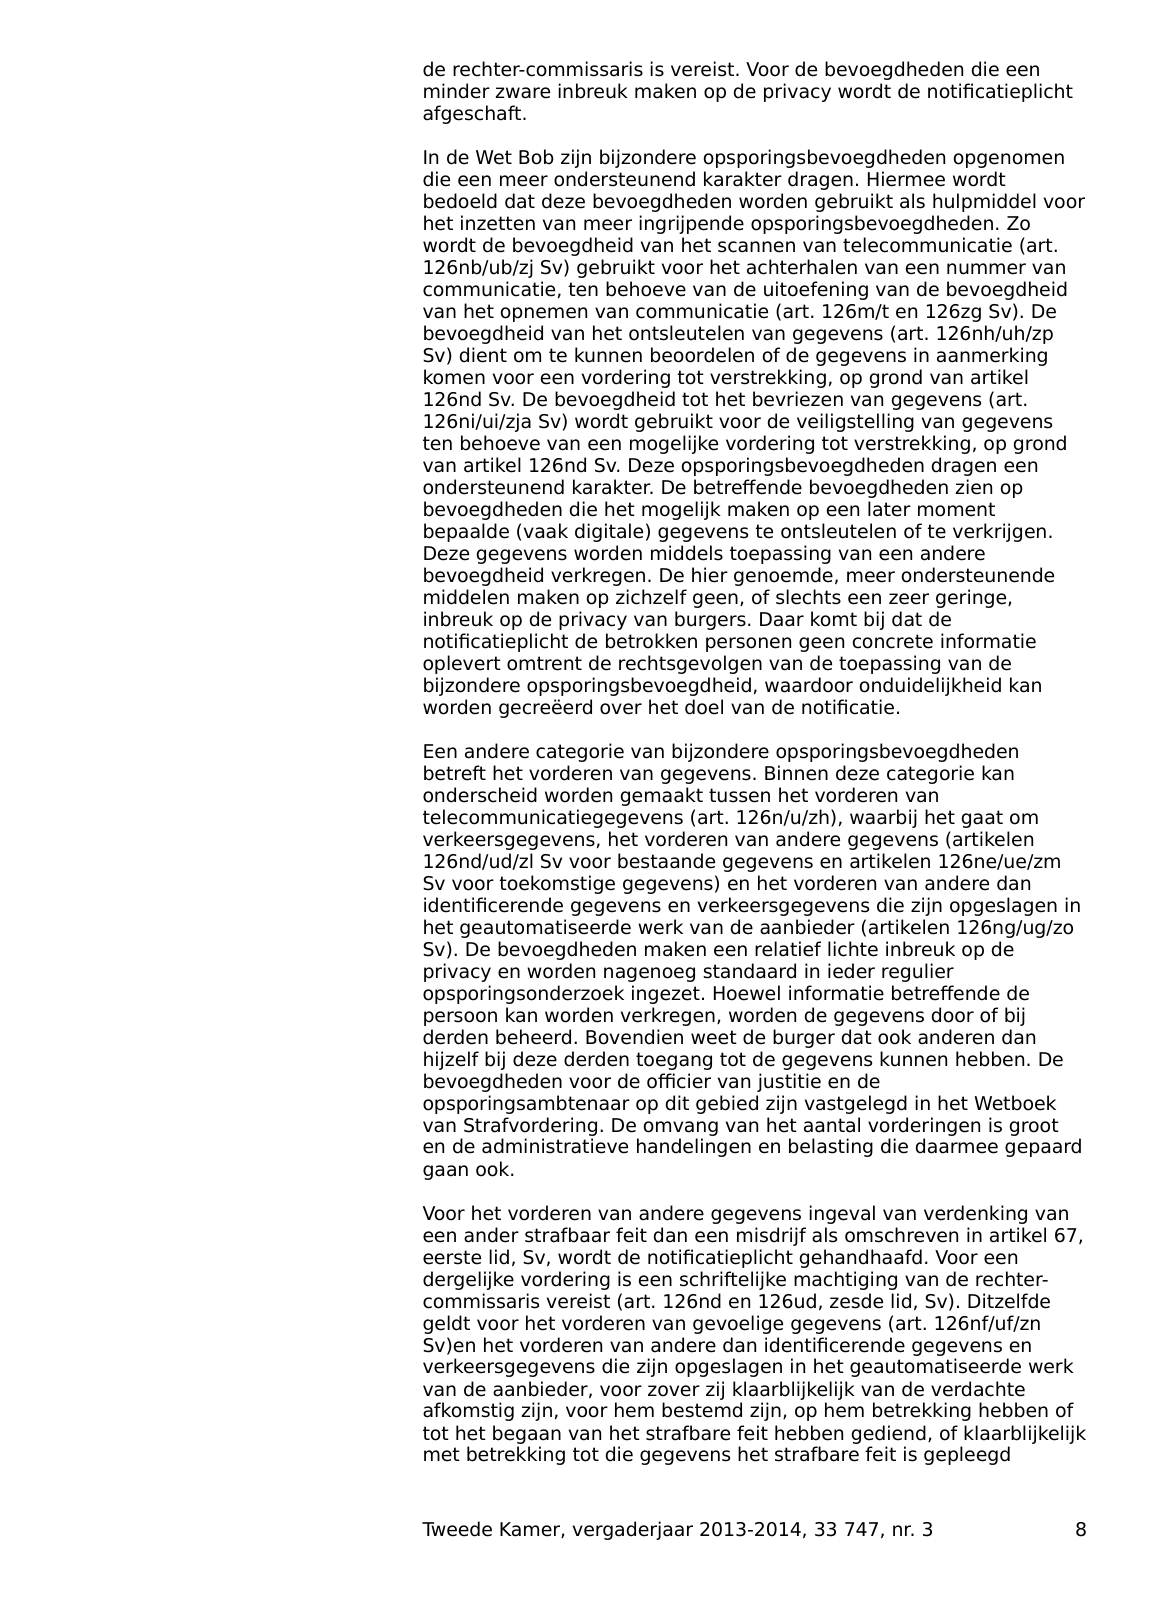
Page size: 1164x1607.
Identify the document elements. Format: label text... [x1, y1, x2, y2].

text Een andere categorie van bijzondere opsporingsbevoegdheden betreft het vorderen van gegevens. Binnen deze categorie kan onderscheid worden gemaakt tussen het vorderen van telecommunicatiegegevens (art. 126n/u/zh), waarbij het gaat om verkeersgegevens, het vorderen van andere gegevens (artikelen 126nd/ud/zl Sv voor bestaande gegevens en artikelen 126ne/ue/zm Sv voor toekomstige gegevens) en het vorderen van andere dan identificerende gegevens en verkeersgegevens die zijn opgeslagen in het geautomatiseerde werk van de aanbieder (artikelen 126ng/ug/zo Sv). De bevoegdheden maken een relatief lichte inbreuk op de privacy en worden nagenoeg standaard in ieder regulier opsporingsonderzoek ingezet. Hoewel informatie betreffende de persoon kan worden verkregen, worden de gegevens door of bij derden beheerd. Bovendien weet de burger dat ook anderen dan hijzelf bij deze derden toegang tot de gegevens kunnen hebben. De bevoegdheden voor de officier van justitie en de opsporingsambtenaar op dit gebied zijn vastgelegd in het Wetboek van Strafvordering. De omvang van het aantal vorderingen is groot en de administratieve handelingen en belasting die daarmee gepaard gaan ook. [422, 741, 1087, 1180]
text In de Wet Bob zijn bijzondere opsporingsbevoegdheden opgenomen die een meer ondersteunend karakter dragen. Hiermee wordt bedoeld dat deze bevoegdheden worden gebruikt als hulpmiddel voor het inzetten van meer ingrijpende opsporingsbevoegdheden. Zo wordt de bevoegdheid van het scannen van telecommunicatie (art. 126nb/ub/zj Sv) gebruikt voor het achterhalen van een nummer van communicatie, ten behoeve van de uitoefening van de bevoegdheid van het opnemen van communicatie (art. 126m/t en 126zg Sv). De bevoegdheid van het ontsleutelen van gegevens (art. 126nh/uh/zp Sv) dient om te kunnen beoordelen of de gegevens in aanmerking komen voor een vordering tot verstrekking, op grond van artikel 126nd Sv. De bevoegdheid tot het bevriezen van gegevens (art. 126ni/ui/zja Sv) wordt gebruikt voor de veiligstelling van gegevens ten behoeve van een mogelijke vordering tot verstrekking, op grond van artikel 126nd Sv. Deze opsporingsbevoegdheden dragen een ondersteunend karakter. De betreffende bevoegdheden zien op bevoegdheden die het mogelijk maken op een later moment bepaalde (vaak digitale) gegevens te ontsleutelen of te verkrijgen. Deze gegevens worden middels toepassing van een andere bevoegdheid verkregen. De hier genoemde, meer ondersteunende middelen maken op zichzelf geen, of slechts een zeer geringe, inbreuk op de privacy van burgers. Daar komt bij dat de notificatieplicht de betrokken personen geen concrete informatie oplevert omtrent de rechtsgevolgen van de toepassing van de bijzondere opsporingsbevoegdheid, waardoor onduidelijkheid kan worden gecreëerd over het doel van de notificatie. [422, 147, 1087, 719]
text de rechter-commissaris is vereist. Voor de bevoegdheden die een minder zware inbreuk maken op de privacy wordt de notificatieplicht afgeschaft. [422, 59, 1087, 125]
text Voor het vorderen van andere gegevens ingeval van verdenking van een ander strafbaar feit dan een misdrijf als omschreven in artikel 67, eerste lid, Sv, wordt de notificatieplicht gehandhaafd. Voor een dergelijke vordering is een schriftelijke machtiging van de rechter-commissaris vereist (art. 126nd en 126ud, zesde lid, Sv). Ditzelfde geldt voor het vorderen van gevoelige gegevens (art. 126nf/uf/zn Sv)en het vorderen van andere dan identificerende gegevens en verkeersgegevens die zijn opgeslagen in het geautomatiseerde werk van de aanbieder, voor zover zij klaarblijkelijk van de verdachte afkomstig zijn, voor hem bestemd zijn, op hem betrekking hebben of tot het begaan van het strafbare feit hebben gediend, of klaarblijkelijk met betrekking tot die gegevens het strafbare feit is gepleegd [422, 1203, 1087, 1466]
